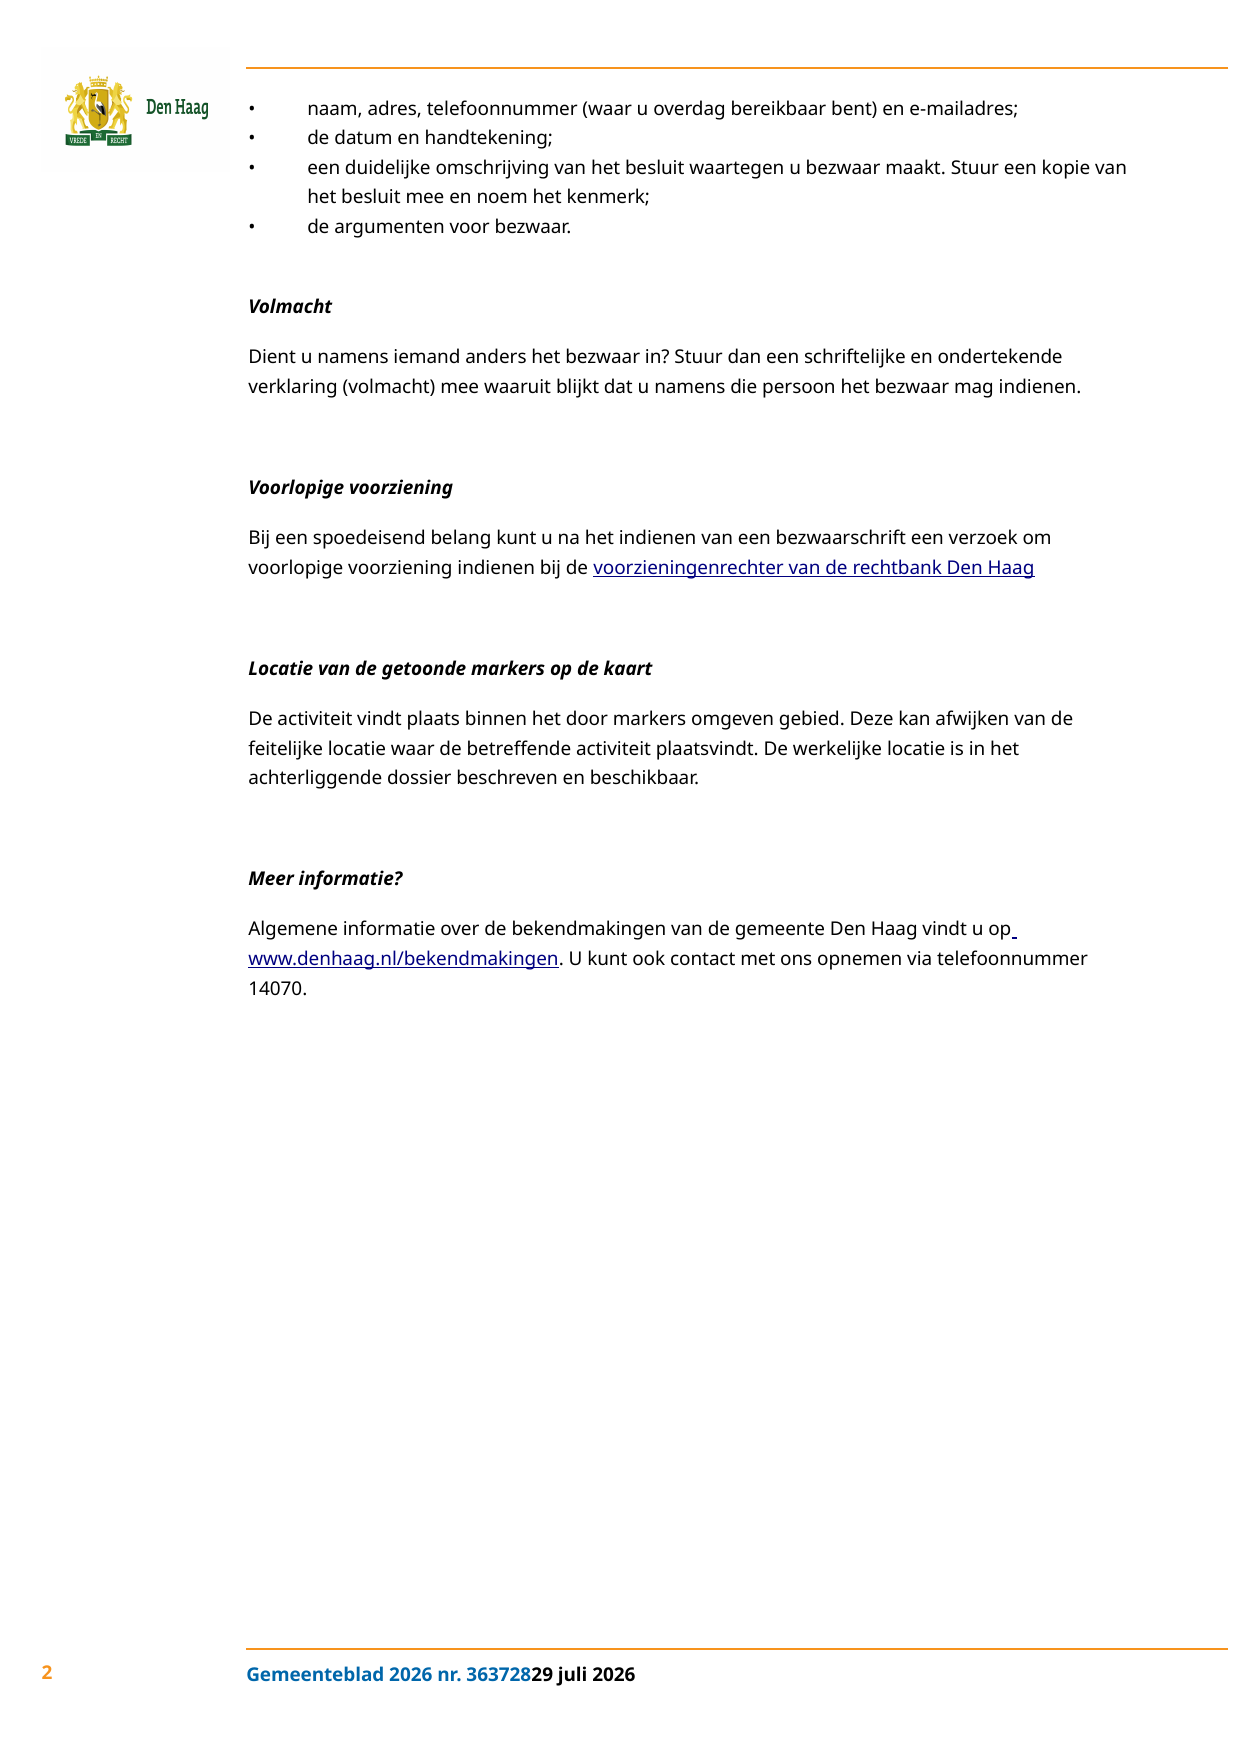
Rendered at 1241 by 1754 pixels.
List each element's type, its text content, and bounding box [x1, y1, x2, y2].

text Bij een spoedeisend belang kunt u na het indienen van een bezwaarschrift een verzoek om voorlopige voorziening indienen bij de voorzieningenrechter van de rechtbank Den Haag [248, 524, 1152, 580]
text Meer informatie? [248, 865, 1152, 891]
list de datum en handtekening; [248, 124, 1152, 150]
text Algemene informatie over de bekendmakingen van de gemeente Den Haag vindt u op www.denhaag.nl/bekendmakingen. U kunt ook contact met ons opnemen via telefoonnummer 14070. [248, 916, 1152, 1001]
text Voorlopige voorziening [248, 474, 1152, 500]
list een duidelijke omschrijving van het besluit waartegen u bezwaar maakt. Stuur een kopie van het besluit mee en noem het kenmerk; [248, 154, 1152, 209]
text De activiteit vindt plaats binnen het door markers omgeven gebied. Deze kan afwijken van de feitelijke locatie waar de betreffende activiteit plaatsvindt. De werkelijke locatie is in het achterliggende dossier beschreven en beschikbaar. [248, 705, 1152, 790]
text Volmacht [248, 293, 1152, 319]
list naam, adres, telefoonnummer (waar u overdag bereikbaar bent) en e-mailadres; [248, 95, 1152, 121]
text Locatie van de getoonde markers op de kaart [248, 655, 1152, 681]
list de argumenten voor bezwaar. [248, 213, 1152, 239]
picture [41, 47, 231, 172]
text Dient u namens iemand anders het bezwaar in? Stuur dan een schriftelijke en ondertekende verklaring (volmacht) mee waaruit blijkt dat u namens die persoon het bezwaar mag indienen. [248, 343, 1152, 399]
